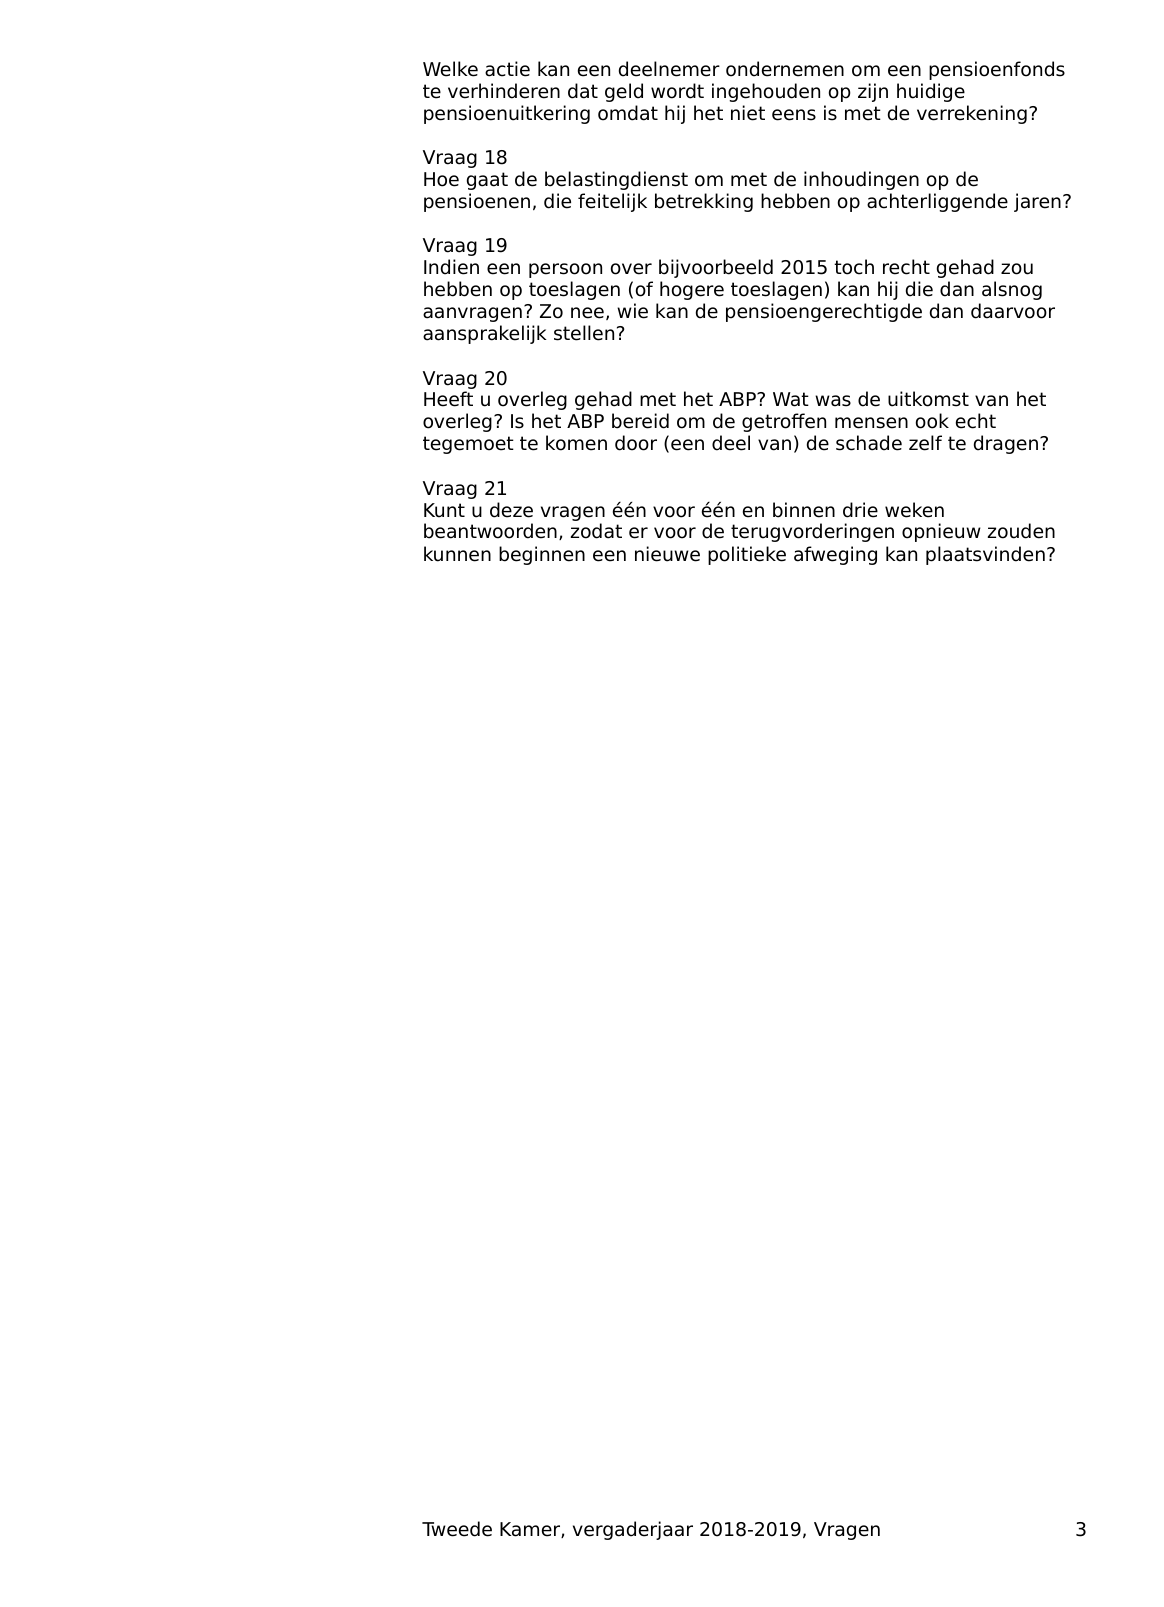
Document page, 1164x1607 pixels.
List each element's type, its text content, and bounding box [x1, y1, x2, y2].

text Vraag 18 [422, 147, 1087, 169]
text Vraag 19 [422, 235, 1087, 257]
text Welke actie kan een deelnemer ondernemen om een pensioenfonds te verhinderen dat geld wordt ingehouden op zijn huidige pensioenuitkering omdat hij het niet eens is met de verrekening? [422, 59, 1087, 125]
text Vraag 20 [422, 367, 1087, 389]
text Kunt u deze vragen één voor één en binnen drie weken beantwoorden, zodat er voor de terugvorderingen opnieuw zouden kunnen beginnen een nieuwe politieke afweging kan plaatsvinden? [422, 499, 1087, 565]
text Indien een persoon over bijvoorbeeld 2015 toch recht gehad zou hebben op toeslagen (of hogere toeslagen) kan hij die dan alsnog aanvragen? Zo nee, wie kan de pensioengerechtigde dan daarvoor aansprakelijk stellen? [422, 257, 1087, 345]
text Heeft u overleg gehad met het ABP? Wat was de uitkomst van het overleg? Is het ABP bereid om de getroffen mensen ook echt tegemoet te komen door (een deel van) de schade zelf te dragen? [422, 389, 1087, 455]
text Hoe gaat de belastingdienst om met de inhoudingen op de pensioenen, die feitelijk betrekking hebben op achterliggende jaren? [422, 169, 1087, 213]
text Vraag 21 [422, 477, 1087, 499]
